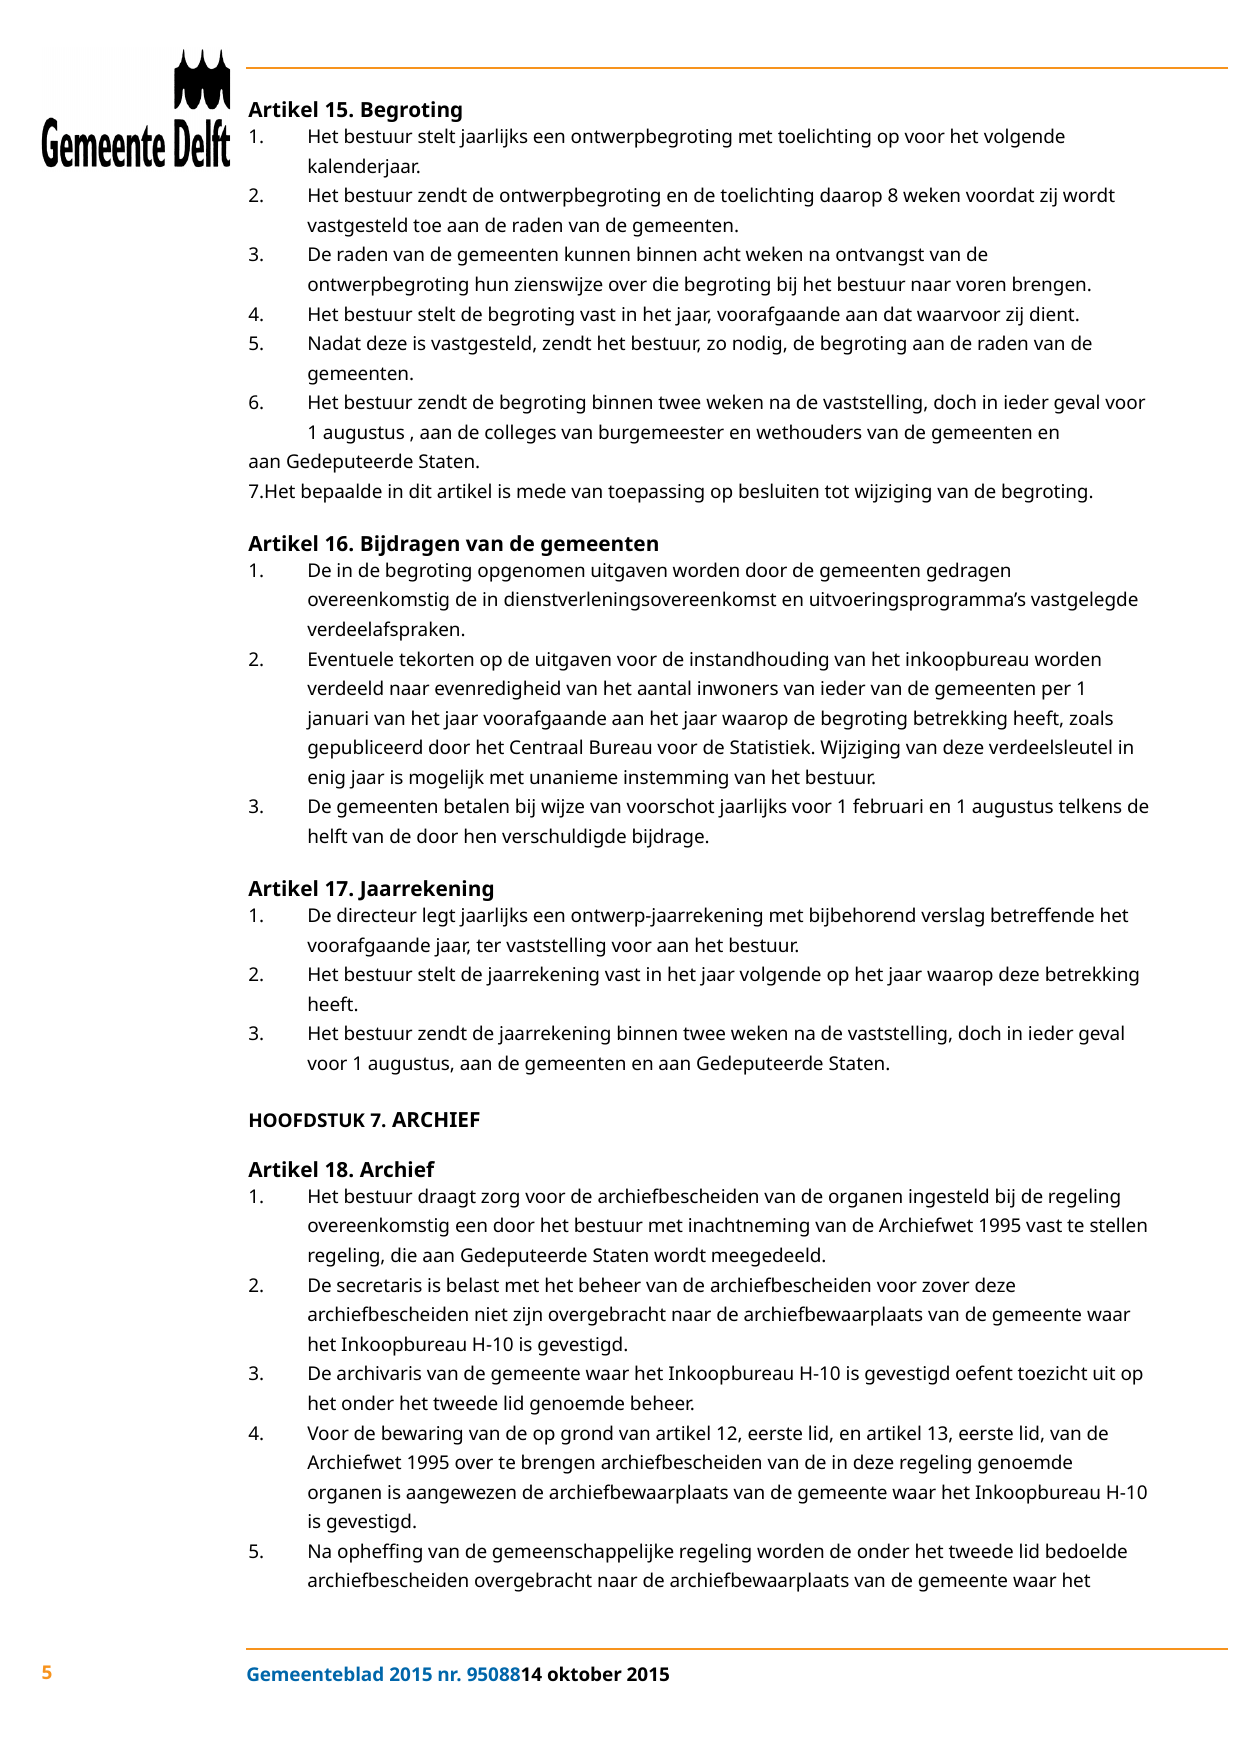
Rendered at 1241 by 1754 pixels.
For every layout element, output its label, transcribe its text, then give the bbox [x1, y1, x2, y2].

text Artikel 15. Begroting [248, 95, 1152, 123]
list De raden van de gemeenten kunnen binnen acht weken na ontvangst van de ontwerpbegroting hun zienswijze over die begroting bij het bestuur naar voren brengen. [248, 242, 1152, 297]
list Het bestuur stelt jaarlijks een ontwerpbegroting met toelichting op voor het volgende kalenderjaar. [248, 123, 1152, 178]
list Het bestuur zendt de ontwerpbegroting en de toelichting daarop 8 weken voordat zij wordt vastgesteld toe aan de raden van de gemeenten. [248, 182, 1152, 238]
list Eventuele tekorten op de uitgaven voor de instandhouding van het inkoopbureau worden verdeeld naar evenredigheid van het aantal inwoners van ieder van de gemeenten per 1 januari van het jaar voorafgaande aan het jaar waarop de begroting betrekking heeft, zoals gepubliceerd door het Centraal Bureau voor de Statistiek. Wijziging van deze verdeelsleutel in enig jaar is mogelijk met unanieme instemming van het bestuur. [248, 646, 1152, 790]
list Het bestuur zendt de jaarrekening binnen twee weken na de vaststelling, doch in ieder geval voor 1 augustus, aan de gemeenten en aan Gedeputeerde Staten. [248, 1021, 1152, 1076]
text HOOFDSTUK 7. ARCHIEF [248, 1105, 1152, 1134]
list De gemeenten betalen bij wijze van voorschot jaarlijks voor 1 februari en 1 augustus telkens de helft van de door hen verschuldigde bijdrage. [248, 794, 1152, 849]
text Artikel 16. Bijdragen van de gemeenten [248, 529, 1152, 557]
list Voor de bewaring van de op grond van artikel 12, eerste lid, en artikel 13, eerste lid, van de Archiefwet 1995 over te brengen archiefbescheiden van de in deze regeling genoemde organen is aangewezen de archiefbewaarplaats van de gemeente waar het Inkoopbureau H-10 is gevestigd. [248, 1420, 1152, 1534]
text Artikel 17. Jaarrekening [248, 874, 1152, 902]
text Artikel 18. Archief [248, 1155, 1152, 1183]
text aan Gedeputeerde Staten. [248, 449, 1152, 474]
list Na opheffing van de gemeenschappelijke regeling worden de onder het tweede lid bedoelde archiefbescheiden overgebracht naar de archiefbewaarplaats van de gemeente waar het [248, 1538, 1152, 1593]
text 7.Het bepaalde in dit artikel is mede van toepassing op besluiten tot wijziging van de begroting. [248, 478, 1152, 504]
list Nadat deze is vastgesteld, zendt het bestuur, zo nodig, de begroting aan de raden van de gemeenten. [248, 330, 1152, 386]
list Het bestuur zendt de begroting binnen twee weken na de vaststelling, doch in ieder geval voor 1 augustus , aan de colleges van burgemeester en wethouders van de gemeenten en [248, 389, 1152, 445]
list De archivaris van de gemeente waar het Inkoopbureau H-10 is gevestigd oefent toezicht uit op het onder het tweede lid genoemde beheer. [248, 1361, 1152, 1416]
picture [41, 47, 231, 172]
list Het bestuur draagt zorg voor de archiefbescheiden van de organen ingesteld bij de regeling overeenkomstig een door het bestuur met inachtneming van de Archiefwet 1995 vast te stellen regeling, die aan Gedeputeerde Staten wordt meegedeeld. [248, 1183, 1152, 1268]
list Het bestuur stelt de jaarrekening vast in het jaar volgende op het jaar waarop deze betrekking heeft. [248, 961, 1152, 1017]
list De directeur legt jaarlijks een ontwerp-jaarrekening met bijbehorend verslag betreffende het voorafgaande jaar, ter vaststelling voor aan het bestuur. [248, 902, 1152, 957]
list De secretaris is belast met het beheer van de archiefbescheiden voor zover deze archiefbescheiden niet zijn overgebracht naar de archiefbewaarplaats van de gemeente waar het Inkoopbureau H-10 is gevestigd. [248, 1272, 1152, 1357]
list De in de begroting opgenomen uitgaven worden door de gemeenten gedragen overeenkomstig de in dienstverleningsovereenkomst en uitvoeringsprogramma’s vastgelegde verdeelafspraken. [248, 557, 1152, 642]
list Het bestuur stelt de begroting vast in het jaar, voorafgaande aan dat waarvoor zij dient. [248, 301, 1152, 326]
